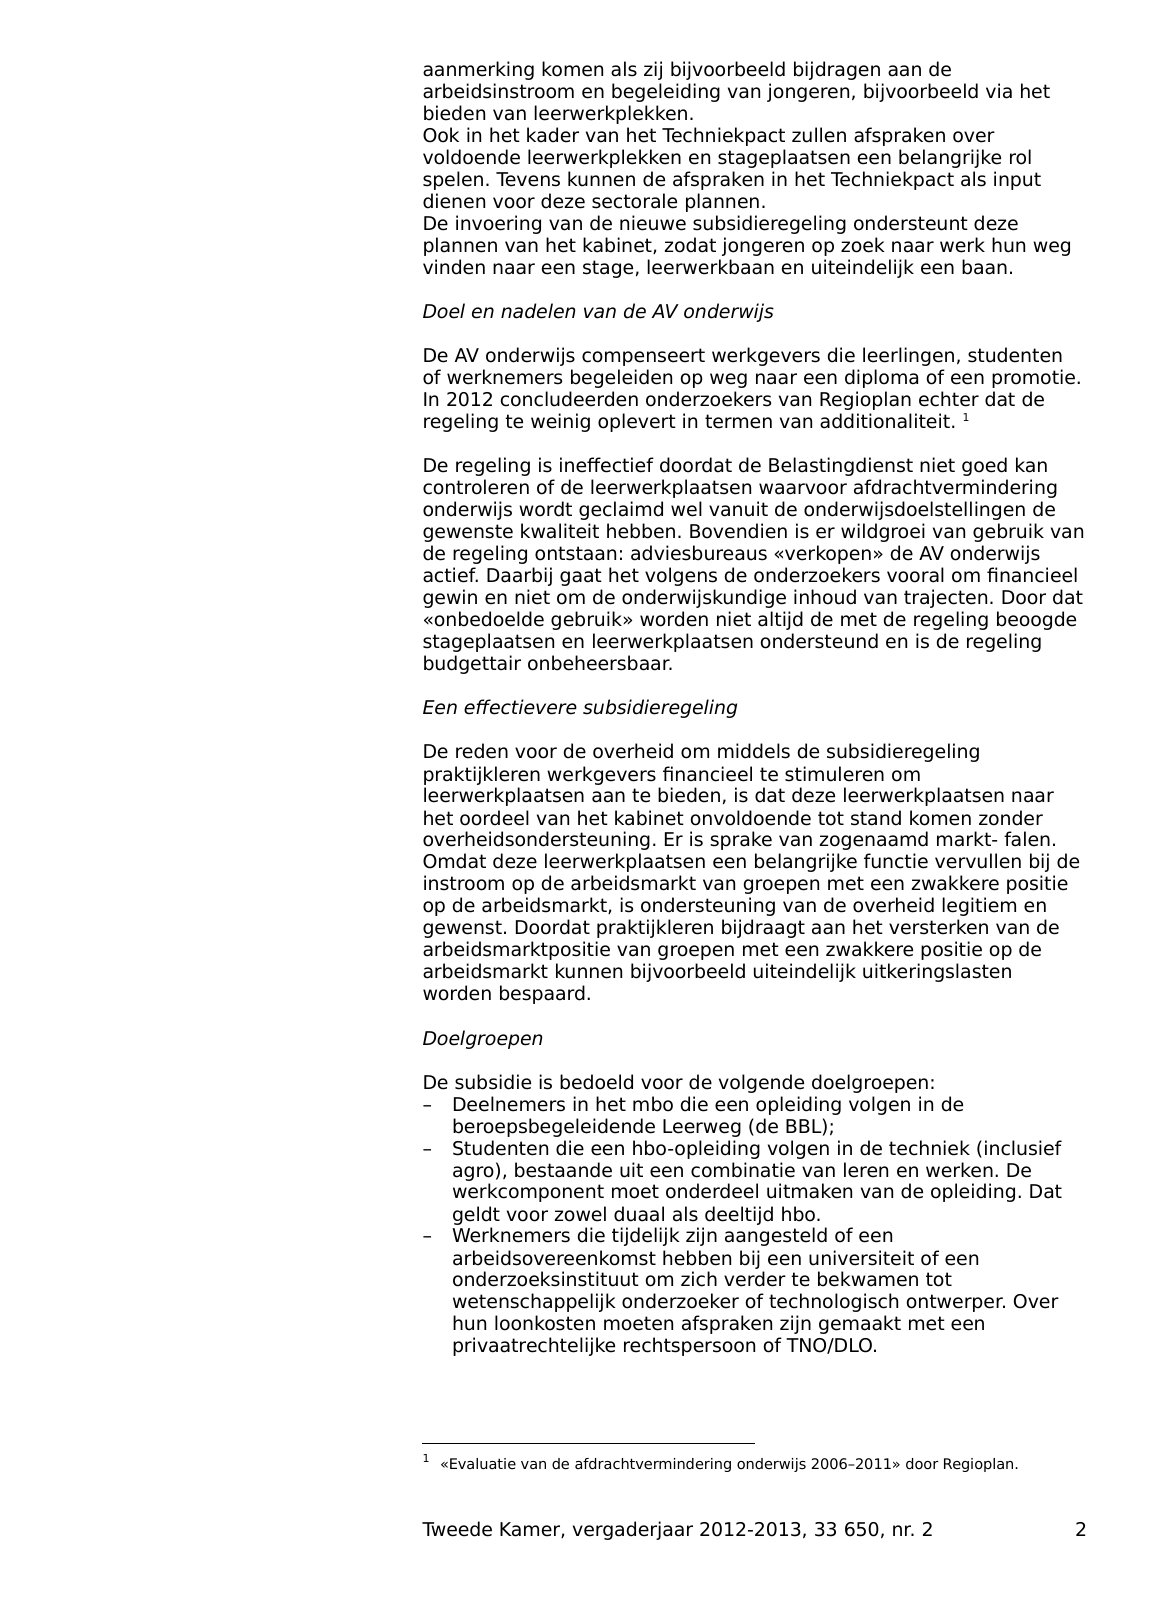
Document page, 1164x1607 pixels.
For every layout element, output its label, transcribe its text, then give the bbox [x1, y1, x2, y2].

subtitle Doelgroepen [422, 1027, 1087, 1049]
text – Werknemers die tijdelijk zijn aangesteld of een arbeidsovereenkomst hebben bij een universiteit of een onderzoeksinstituut om zich verder te bekwamen tot wetenschappelijk onderzoeker of technologisch ontwerper. Over hun loonkosten moeten afspraken zijn gemaakt met een privaatrechtelijke rechtspersoon of TNO/DLO. [422, 1225, 1087, 1357]
text De AV onderwijs compenseert werkgevers die leerlingen, studenten of werknemers begeleiden op weg naar een diploma of een promotie. In 2012 concludeerden onderzoekers van Regioplan echter dat de regeling te weinig oplevert in termen van additionaliteit. [422, 345, 1087, 433]
text De regeling is ineffectief doordat de Belastingdienst niet goed kan controleren of de leerwerkplaatsen waarvoor afdrachtvermindering onderwijs wordt geclaimd wel vanuit de onderwijsdoelstellingen de gewenste kwaliteit hebben. Bovendien is er wildgroei van gebruik van de regeling ontstaan: adviesbureaus «verkopen» de AV onderwijs actief. Daarbij gaat het volgens de onderzoekers vooral om financieel gewin en niet om de onderwijskundige inhoud van trajecten. Door dat «onbedoelde gebruik» worden niet altijd de met de regeling beoogde stageplaatsen en leerwerkplaatsen ondersteund en is de regeling budgettair onbeheersbaar. [422, 455, 1087, 675]
text Ook in het kader van het Techniekpact zullen afspraken over voldoende leerwerkplekken en stageplaatsen een belangrijke rol spelen. Tevens kunnen de afspraken in het Techniekpact als input dienen voor deze sectorale plannen. [422, 125, 1087, 213]
text – Studenten die een hbo-opleiding volgen in de techniek (inclusief agro), bestaande uit een combinatie van leren en werken. De werkcomponent moet onderdeel uitmaken van de opleiding. Dat geldt voor zowel duaal als deeltijd hbo. [422, 1137, 1087, 1225]
text De reden voor de overheid om middels de subsidieregeling praktijkleren werkgevers financieel te stimuleren om leerwerkplaatsen aan te bieden, is dat deze leerwerkplaatsen naar het oordeel van het kabinet onvoldoende tot stand komen zonder overheidsondersteuning. Er is sprake van zogenaamd markt- falen. Omdat deze leerwerkplaatsen een belangrijke functie vervullen bij de instroom op de arbeidsmarkt van groepen met een zwakkere positie op de arbeidsmarkt, is ondersteuning van de overheid legitiem en gewenst. Doordat praktijkleren bijdraagt aan het versterken van de arbeidsmarktpositie van groepen met een zwakkere positie op de arbeidsmarkt kunnen bijvoorbeeld uiteindelijk uitkeringslasten worden bespaard. [422, 741, 1087, 1005]
subtitle Doel en nadelen van de AV onderwijs [422, 301, 1087, 323]
text «Evaluatie van de afdrachtvermindering onderwijs 2006–2011» door Regioplan. [422, 1452, 1087, 1474]
text De invoering van de nieuwe subsidieregeling ondersteunt deze plannen van het kabinet, zodat jongeren op zoek naar werk hun weg vinden naar een stage, leerwerkbaan en uiteindelijk een baan. [422, 213, 1087, 279]
text aanmerking komen als zij bijvoorbeeld bijdragen aan de arbeidsinstroom en begeleiding van jongeren, bijvoorbeeld via het bieden van leerwerkplekken. [422, 59, 1087, 125]
text – Deelnemers in het mbo die een opleiding volgen in de beroepsbegeleidende Leerweg (de BBL); [422, 1093, 1087, 1137]
subtitle Een effectievere subsidieregeling [422, 697, 1087, 719]
text De subsidie is bedoeld voor de volgende doelgroepen: [422, 1072, 1087, 1093]
